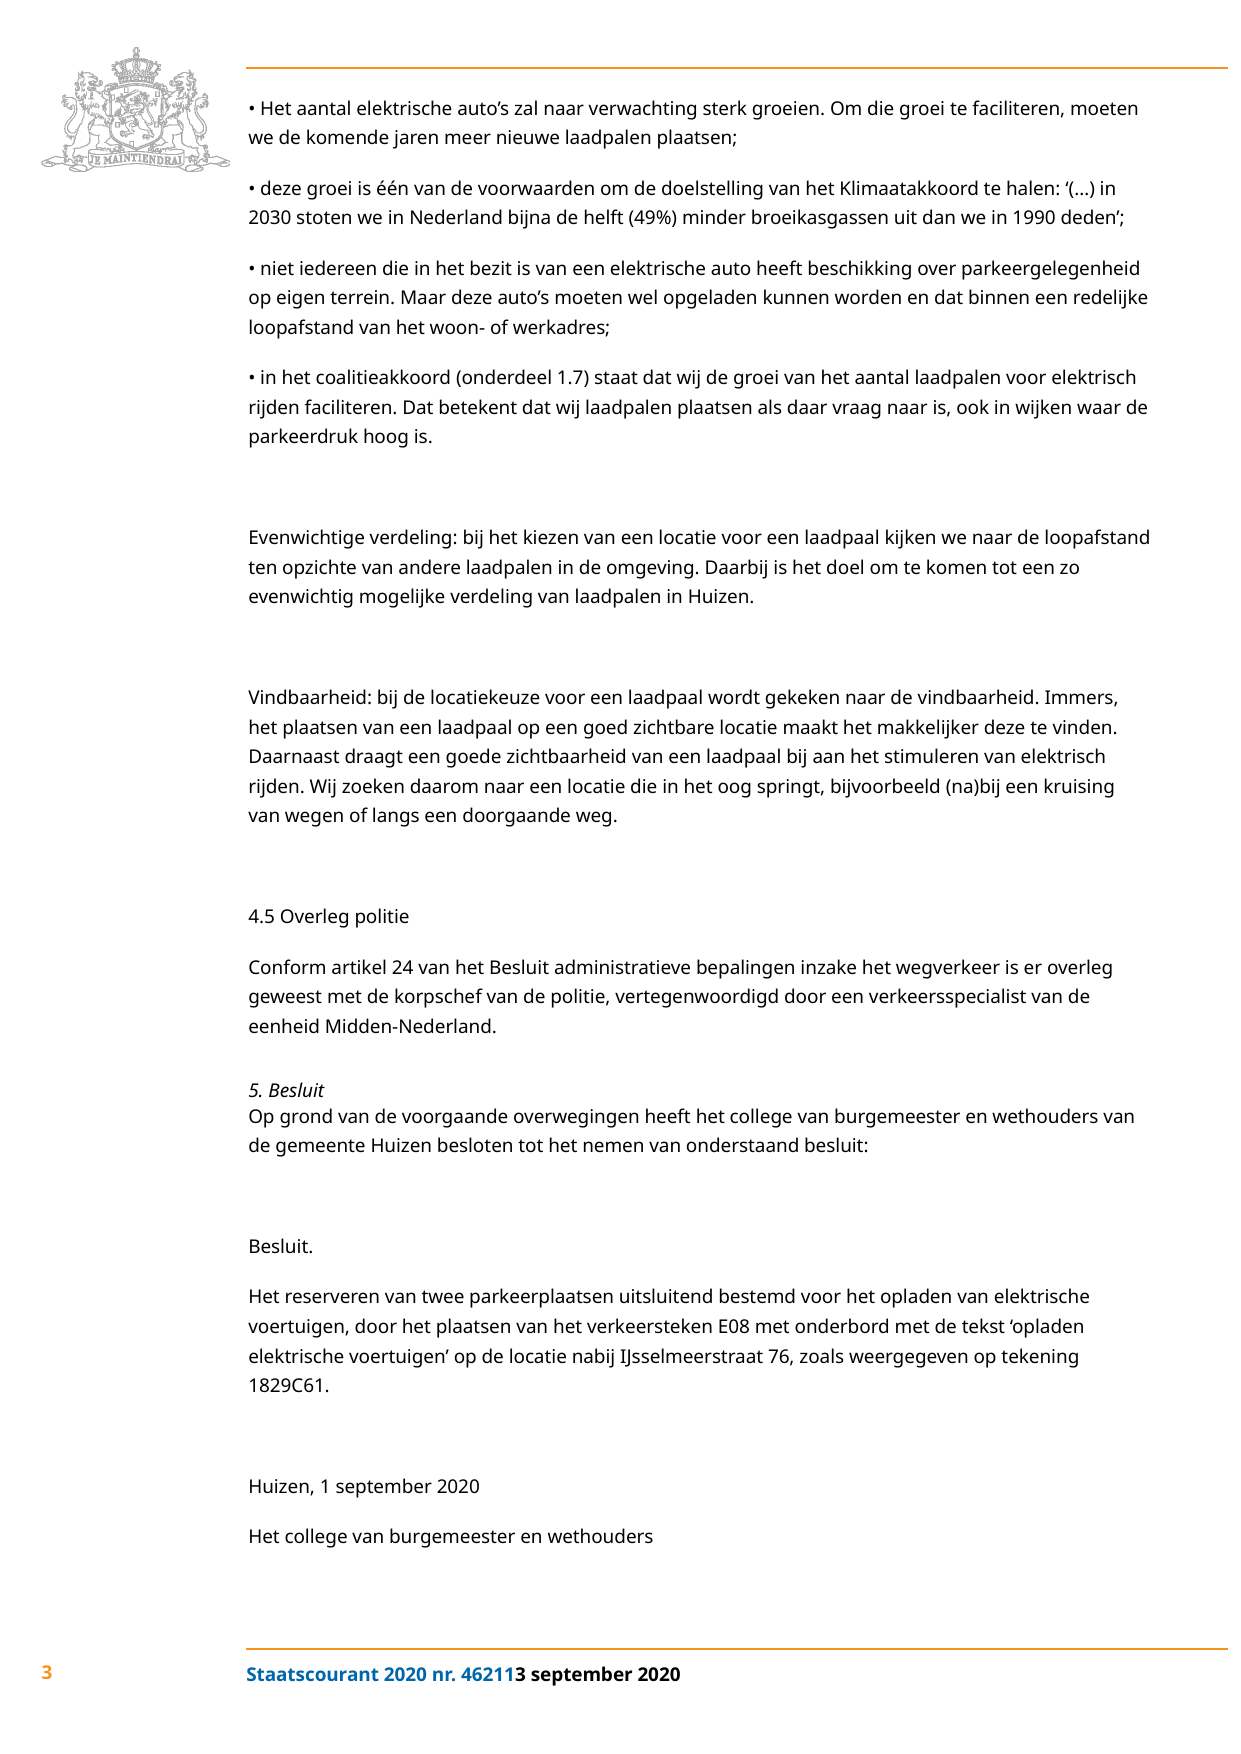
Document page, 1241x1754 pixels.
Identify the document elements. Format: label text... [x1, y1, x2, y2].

text Huizen, 1 september 2020 [248, 1473, 1152, 1499]
text 5. Besluit [248, 1077, 1152, 1103]
text Conform artikel 24 van het Besluit administratieve bepalingen inzake het wegverkeer is er overleg geweest met de korpschef van de politie, vertegenwoordigd door een verkeersspecialist van de eenheid Midden-Nederland. [248, 954, 1152, 1039]
picture [41, 47, 231, 172]
text Evenwichtige verdeling: bij het kiezen van een locatie voor een laadpaal kijken we naar de loopafstand ten opzichte van andere laadpalen in de omgeving. Daarbij is het doel om te komen tot een zo evenwichtig mogelijke verdeling van laadpalen in Huizen. [248, 524, 1152, 609]
text 4.5 Overleg politie [248, 903, 1152, 929]
text • Het aantal elektrische auto’s zal naar verwachting sterk groeien. Om die groei te faciliteren, moeten we de komende jaren meer nieuwe laadpalen plaatsen; [248, 95, 1152, 150]
text Het reserveren van twee parkeerplaatsen uitsluitend bestemd voor het opladen van elektrische voertuigen, door het plaatsen van het verkeersteken E08 met onderbord met de tekst ‘opladen elektrische voertuigen’ op de locatie nabij IJsselmeerstraat 76, zoals weergegeven op tekening 1829C61. [248, 1284, 1152, 1398]
text Besluit. [248, 1233, 1152, 1259]
text Het college van burgemeester en wethouders [248, 1524, 1152, 1549]
text Vindbaarheid: bij de locatiekeuze voor een laadpaal wordt gekeken naar de vindbaarheid. Immers, het plaatsen van een laadpaal op een goed zichtbare locatie maakt het makkelijker deze te vinden. Daarnaast draagt een goede zichtbaarheid van een laadpaal bij aan het stimuleren van elektrisch rijden. Wij zoeken daarom naar een locatie die in het oog springt, bijvoorbeeld (na)bij een kruising van wegen of langs een doorgaande weg. [248, 684, 1152, 828]
text • niet iedereen die in het bezit is van een elektrische auto heeft beschikking over parkeergelegenheid op eigen terrein. Maar deze auto’s moeten wel opgeladen kunnen worden en dat binnen een redelijke loopafstand van het woon- of werkadres; [248, 255, 1152, 340]
text Op grond van de voorgaande overwegingen heeft het college van burgemeester en wethouders van de gemeente Huizen besloten tot het nemen van onderstaand besluit: [248, 1103, 1152, 1158]
text • deze groei is één van de voorwaarden om de doelstelling van het Klimaatakkoord te halen: ‘(…) in 2030 stoten we in Nederland bijna de helft (49%) minder broeikasgassen uit dan we in 1990 deden’; [248, 175, 1152, 230]
text • in het coalitieakkoord (onderdeel 1.7) staat dat wij de groei van het aantal laadpalen voor elektrisch rijden faciliteren. Dat betekent dat wij laadpalen plaatsen als daar vraag naar is, ook in wijken waar de parkeerdruk hoog is. [248, 364, 1152, 449]
